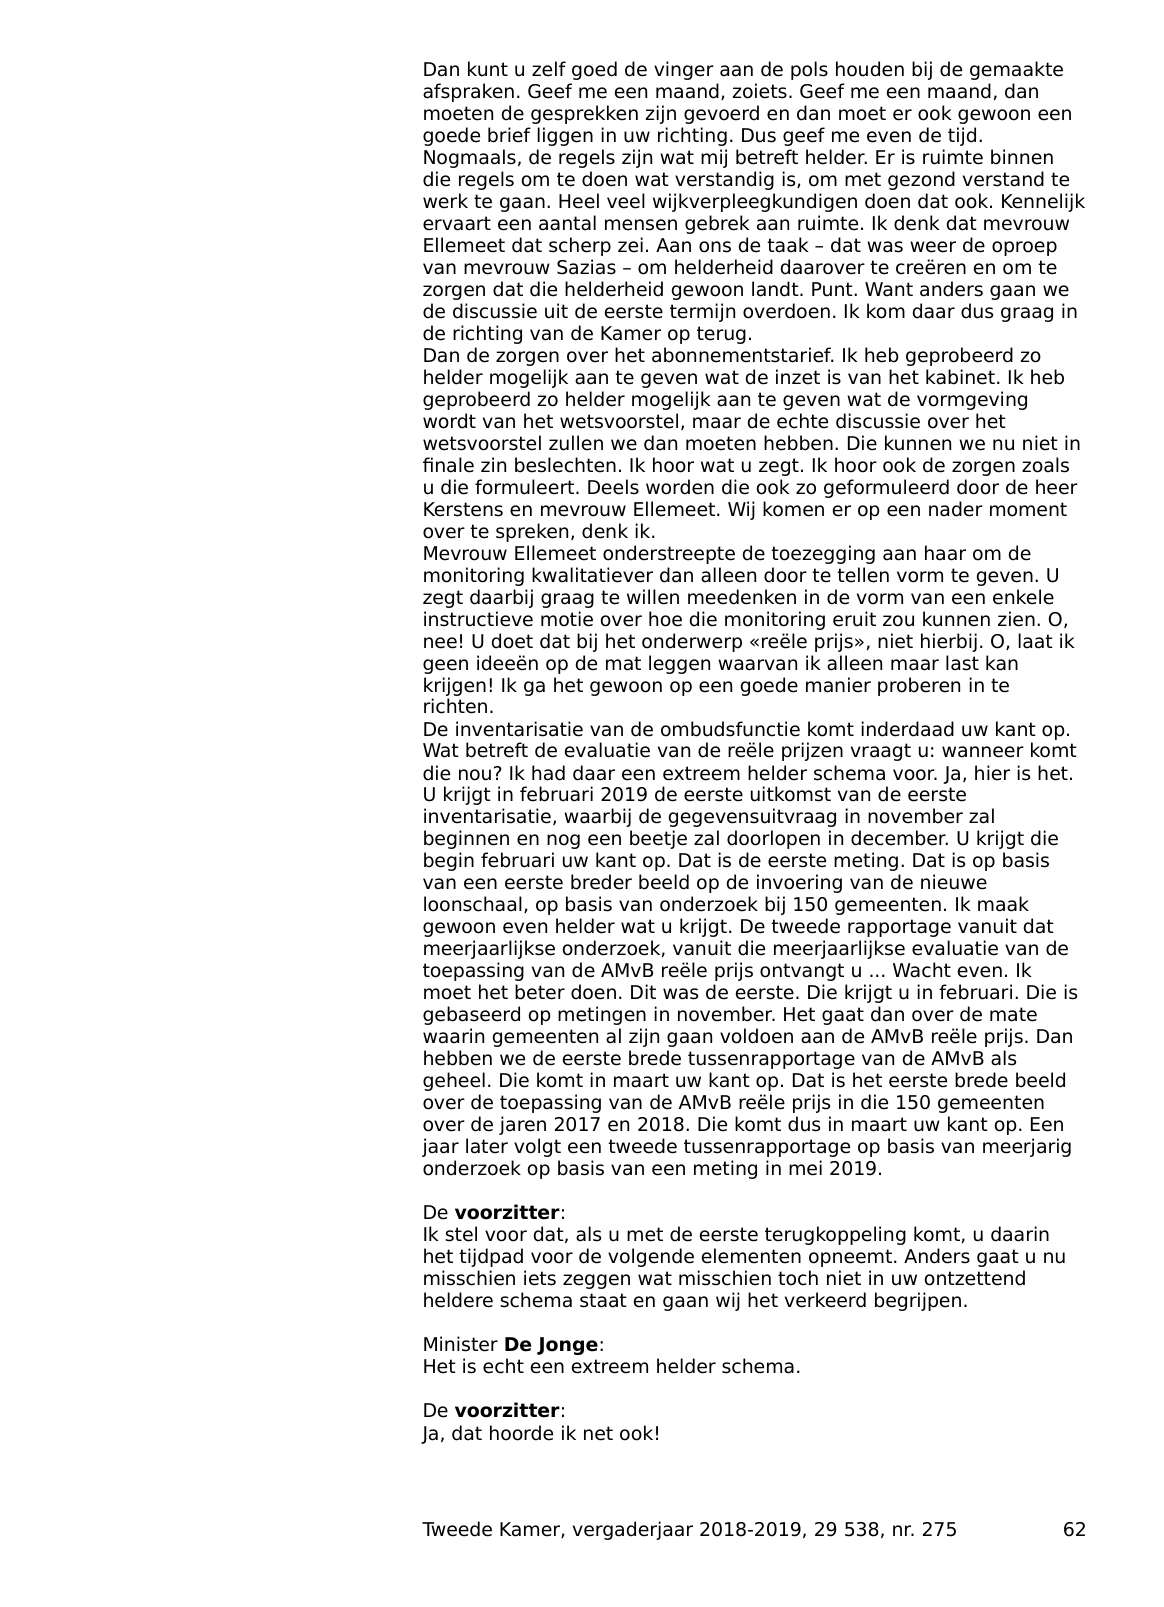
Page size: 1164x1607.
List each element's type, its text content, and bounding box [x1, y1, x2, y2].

text De voorzitter: [422, 1400, 1087, 1422]
text Ja, dat hoorde ik net ook! [422, 1422, 1087, 1444]
text De inventarisatie van de ombudsfunctie komt inderdaad uw kant op. [422, 718, 1087, 740]
text Dan kunt u zelf goed de vinger aan de pols houden bij de gemaakte afspraken. Geef me een maand, zoiets. Geef me een maand, dan moeten de gesprekken zijn gevoerd en dan moet er ook gewoon een goede brief liggen in uw richting. Dus geef me even de tijd. Nogmaals, de regels zijn wat mij betreft helder. Er is ruimte binnen die regels om te doen wat verstandig is, om met gezond verstand te werk te gaan. Heel veel wijkverpleegkundigen doen dat ook. Kennelijk ervaart een aantal mensen gebrek aan ruimte. Ik denk dat mevrouw Ellemeet dat scherp zei. Aan ons de taak – dat was weer de oproep van mevrouw Sazias – om helderheid daarover te creëren en om te zorgen dat die helderheid gewoon landt. Punt. Want anders gaan we de discussie uit de eerste termijn overdoen. Ik kom daar dus graag in de richting van de Kamer op terug. [422, 59, 1087, 345]
text Het is echt een extreem helder schema. [422, 1356, 1087, 1378]
text Minister De Jonge: [422, 1334, 1087, 1356]
text Wat betreft de evaluatie van de reële prijzen vraagt u: wanneer komt die nou? Ik had daar een extreem helder schema voor. Ja, hier is het. U krijgt in februari 2019 de eerste uitkomst van de eerste inventarisatie, waarbij de gegevensuitvraag in november zal beginnen en nog een beetje zal doorlopen in december. U krijgt die begin februari uw kant op. Dat is de eerste meting. Dat is op basis van een eerste breder beeld op de invoering van de nieuwe loonschaal, op basis van onderzoek bij 150 gemeenten. Ik maak gewoon even helder wat u krijgt. De tweede rapportage vanuit dat meerjaarlijkse onderzoek, vanuit die meerjaarlijkse evaluatie van de toepassing van de AMvB reële prijs ontvangt u ... Wacht even. Ik moet het beter doen. Dit was de eerste. Die krijgt u in februari. Die is gebaseerd op metingen in november. Het gaat dan over de mate waarin gemeenten al zijn gaan voldoen aan de AMvB reële prijs. Dan hebben we de eerste brede tussenrapportage van de AMvB als geheel. Die komt in maart uw kant op. Dat is het eerste brede beeld over de toepassing van de AMvB reële prijs in die 150 gemeenten over de jaren 2017 en 2018. Die komt dus in maart uw kant op. Een jaar later volgt een tweede tussenrapportage op basis van meerjarig onderzoek op basis van een meting in mei 2019. [422, 740, 1087, 1180]
text De voorzitter: [422, 1202, 1087, 1224]
text Ik stel voor dat, als u met de eerste terugkoppeling komt, u daarin het tijdpad voor de volgende elementen opneemt. Anders gaat u nu misschien iets zeggen wat misschien toch niet in uw ontzettend heldere schema staat en gaan wij het verkeerd begrijpen. [422, 1224, 1087, 1312]
text Mevrouw Ellemeet onderstreepte de toezegging aan haar om de monitoring kwalitatiever dan alleen door te tellen vorm te geven. U zegt daarbij graag te willen meedenken in de vorm van een enkele instructieve motie over hoe die monitoring eruit zou kunnen zien. O, nee! U doet dat bij het onderwerp «reële prijs», niet hierbij. O, laat ik geen ideeën op de mat leggen waarvan ik alleen maar last kan krijgen! Ik ga het gewoon op een goede manier proberen in te richten. [422, 543, 1087, 718]
text Dan de zorgen over het abonnementstarief. Ik heb geprobeerd zo helder mogelijk aan te geven wat de inzet is van het kabinet. Ik heb geprobeerd zo helder mogelijk aan te geven wat de vormgeving wordt van het wetsvoorstel, maar de echte discussie over het wetsvoorstel zullen we dan moeten hebben. Die kunnen we nu niet in finale zin beslechten. Ik hoor wat u zegt. Ik hoor ook de zorgen zoals u die formuleert. Deels worden die ook zo geformuleerd door de heer Kerstens en mevrouw Ellemeet. Wij komen er op een nader moment over te spreken, denk ik. [422, 345, 1087, 543]
